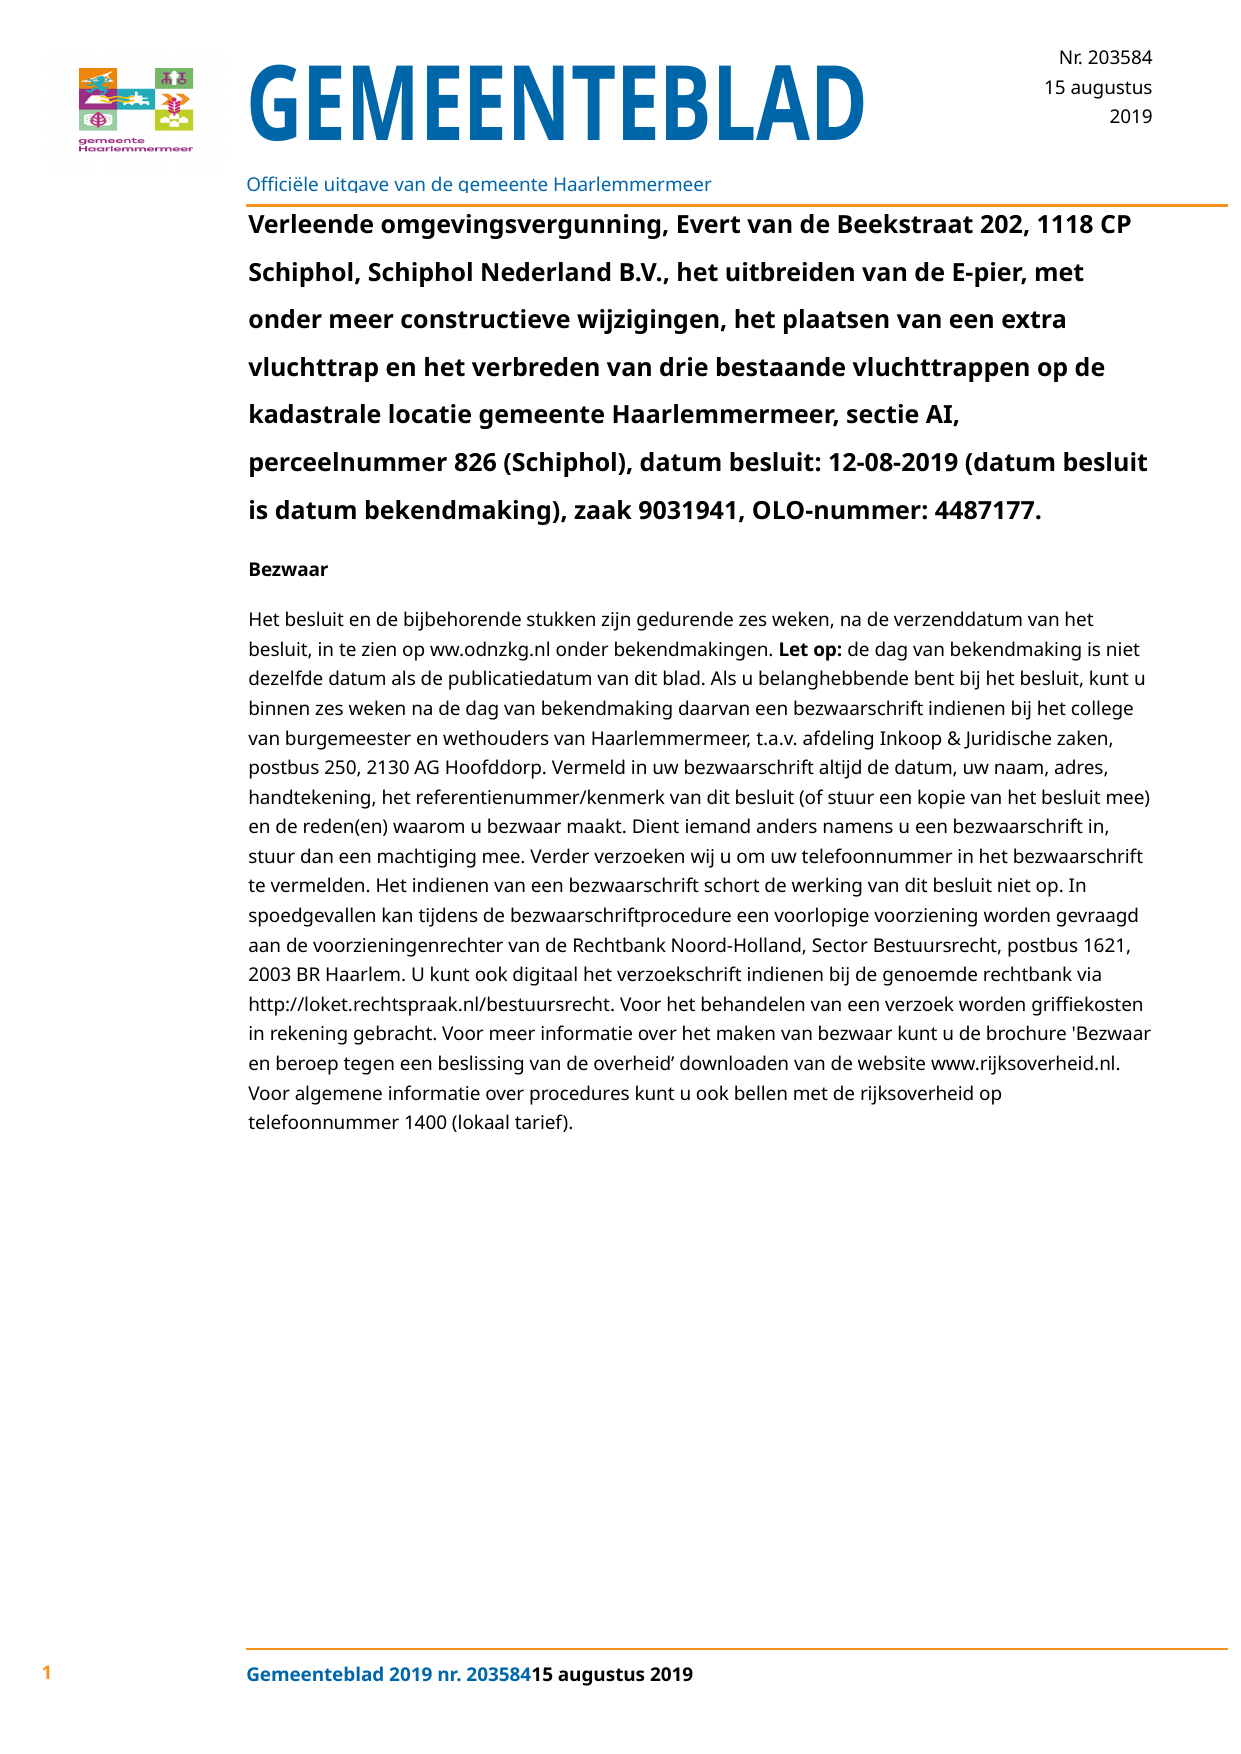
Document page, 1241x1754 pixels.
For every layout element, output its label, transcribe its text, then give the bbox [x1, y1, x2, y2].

text Bezwaar [248, 556, 1152, 582]
text Verleende omgevingsvergunning, Evert van de Beekstraat 202, 1118 CP Schiphol, Schiphol Nederland B.V., het uitbreiden van de E-pier, met onder meer constructieve wijzigingen, het plaatsen van een extra vluchttrap en het verbreden van drie bestaande vluchttrappen op de kadastrale locatie gemeente Haarlemmermeer, sectie AI, perceelnummer 826 (Schiphol), datum besluit: 12-08-2019 (datum besluit is datum bekendmaking), zaak 9031941, OLO-nummer: 4487177. [248, 207, 1152, 526]
picture [41, 47, 231, 172]
text Het besluit en de bijbehorende stukken zijn gedurende zes weken, na de verzenddatum van het besluit, in te zien op ww.odnzkg.nl onder bekendmakingen. Let op: de dag van bekendmaking is niet dezelfde datum als de publicatiedatum van dit blad. Als u belanghebbende bent bij het besluit, kunt u binnen zes weken na de dag van bekendmaking daarvan een bezwaarschrift indienen bij het college van burgemeester en wethouders van Haarlemmermeer, t.a.v. afdeling Inkoop & Juridische zaken, postbus 250, 2130 AG Hoofddorp. Vermeld in uw bezwaarschrift altijd de datum, uw naam, adres, handtekening, het referentienummer/kenmerk van dit besluit (of stuur een kopie van het besluit mee) en de reden(en) waarom u bezwaar maakt. Dient iemand anders namens u een bezwaarschrift in, stuur dan een machtiging mee. Verder verzoeken wij u om uw telefoonnummer in het bezwaarschrift te vermelden. Het indienen van een bezwaarschrift schort de werking van dit besluit niet op. In spoedgevallen kan tijdens de bezwaarschriftprocedure een voorlopige voorziening worden gevraagd aan de voorzieningenrechter van de Rechtbank Noord-Holland, Sector Bestuursrecht, postbus 1621, 2003 BR Haarlem. U kunt ook digitaal het verzoekschrift indienen bij de genoemde rechtbank via http://loket.rechtspraak.nl/bestuursrecht. Voor het behandelen van een verzoek worden griffiekosten in rekening gebracht. Voor meer informatie over het maken van bezwaar kunt u de brochure 'Bezwaar en beroep tegen een beslissing van de overheid’ downloaden van de website www.rijksoverheid.nl. Voor algemene informatie over procedures kunt u ook bellen met de rijksoverheid op telefoonnummer 1400 (lokaal tarief). [248, 606, 1152, 1135]
